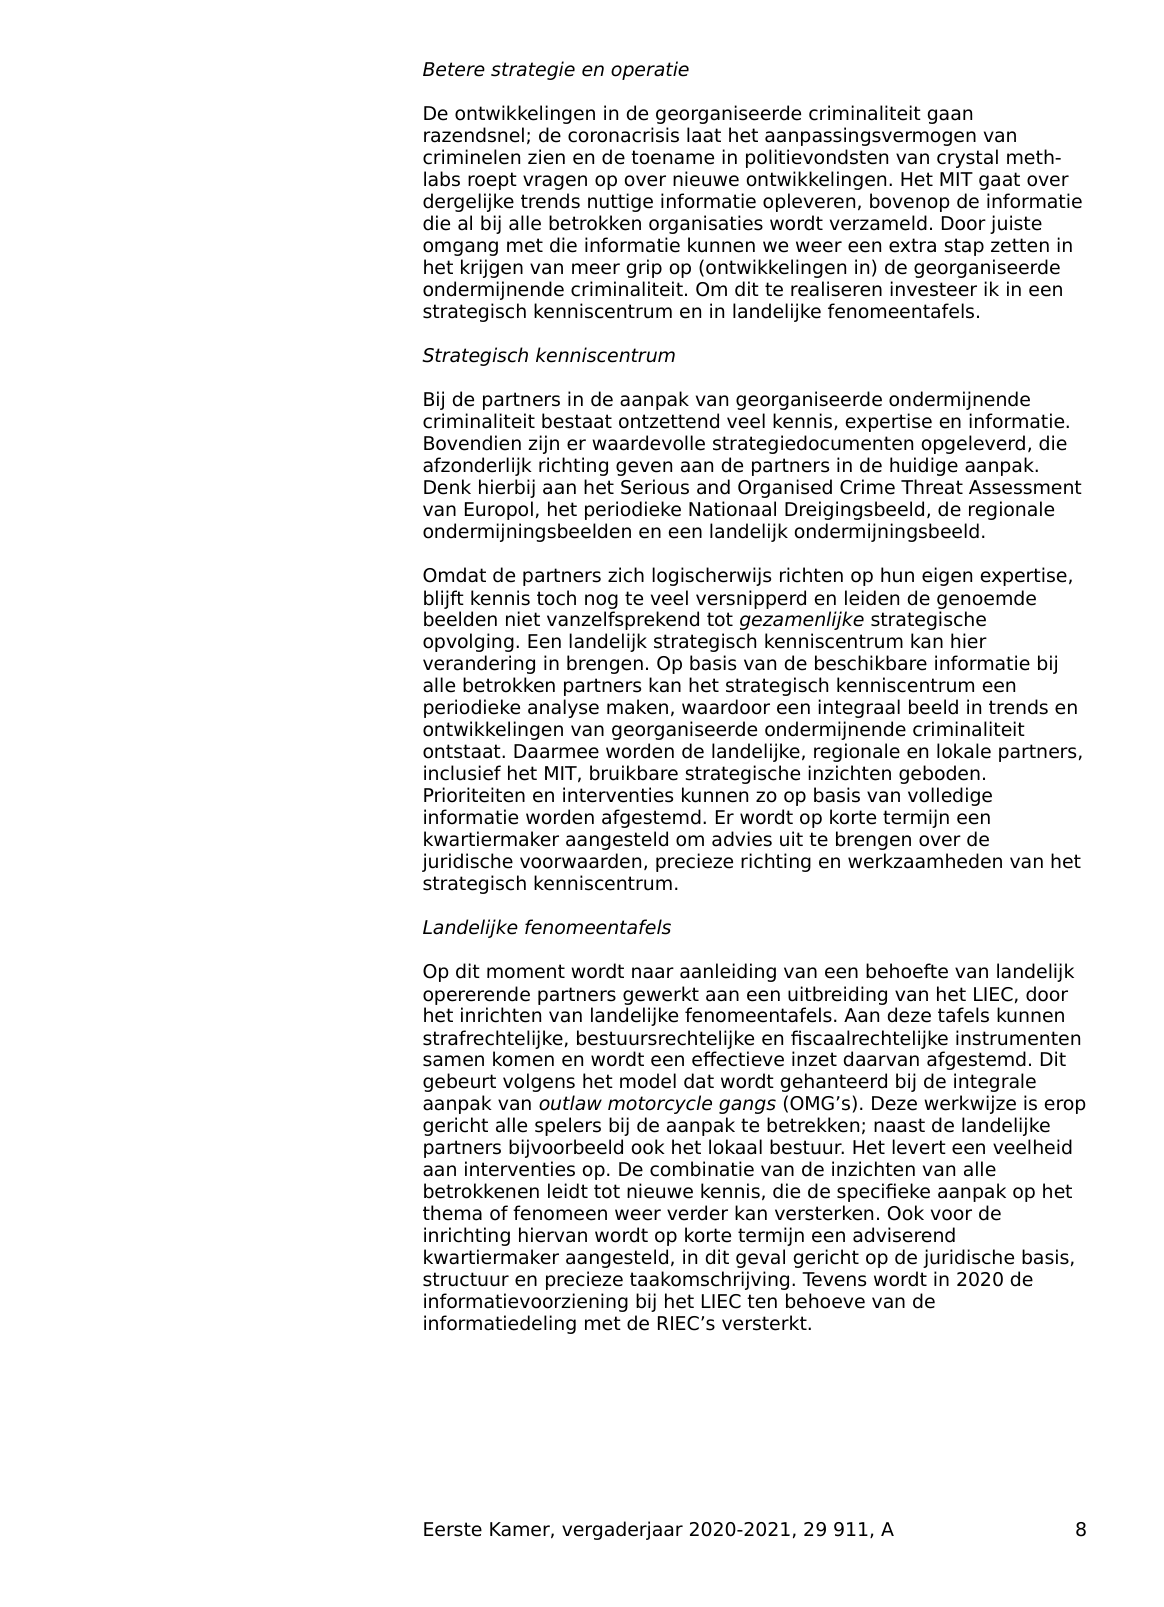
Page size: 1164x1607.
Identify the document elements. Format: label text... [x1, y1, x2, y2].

subtitle Landelijke fenomeentafels [422, 917, 1087, 939]
text Bij de partners in de aanpak van georganiseerde ondermijnende criminaliteit bestaat ontzettend veel kennis, expertise en informatie. Bovendien zijn er waardevolle strategiedocumenten opgeleverd, die afzonderlijk richting geven aan de partners in de huidige aanpak. Denk hierbij aan het Serious and Organised Crime Threat Assessment van Europol, het periodieke Nationaal Dreigingsbeeld, de regionale ondermijningsbeelden en een landelijk ondermijningsbeeld. [422, 389, 1087, 543]
text Op dit moment wordt naar aanleiding van een behoefte van landelijk opererende partners gewerkt aan een uitbreiding van het LIEC, door het inrichten van landelijke fenomeentafels. Aan deze tafels kunnen strafrechtelijke, bestuursrechtelijke en fiscaalrechtelijke instrumenten samen komen en wordt een effectieve inzet daarvan afgestemd. Dit gebeurt volgens het model dat wordt gehanteerd bij de integrale aanpak van outlaw motorcycle gangs (OMG’s). Deze werkwijze is erop gericht alle spelers bij de aanpak te betrekken; naast de landelijke partners bijvoorbeeld ook het lokaal bestuur. Het levert een veelheid aan interventies op. De combinatie van de inzichten van alle betrokkenen leidt tot nieuwe kennis, die de specifieke aanpak op het thema of fenomeen weer verder kan versterken. Ook voor de inrichting hiervan wordt op korte termijn een adviserend kwartiermaker aangesteld, in dit geval gericht op de juridische basis, structuur en precieze taakomschrijving. Tevens wordt in 2020 de informatievoorziening bij het LIEC ten behoeve van de informatiedeling met de RIEC’s versterkt. [422, 961, 1087, 1335]
text Omdat de partners zich logischerwijs richten op hun eigen expertise, blijft kennis toch nog te veel versnipperd en leiden de genoemde beelden niet vanzelfsprekend tot gezamenlijke strategische opvolging. Een landelijk strategisch kenniscentrum kan hier verandering in brengen. Op basis van de beschikbare informatie bij alle betrokken partners kan het strategisch kenniscentrum een periodieke analyse maken, waardoor een integraal beeld in trends en ontwikkelingen van georganiseerde ondermijnende criminaliteit ontstaat. Daarmee worden de landelijke, regionale en lokale partners, inclusief het MIT, bruikbare strategische inzichten geboden. Prioriteiten en interventies kunnen zo op basis van volledige informatie worden afgestemd. Er wordt op korte termijn een kwartiermaker aangesteld om advies uit te brengen over de juridische voorwaarden, precieze richting en werkzaamheden van het strategisch kenniscentrum. [422, 565, 1087, 895]
subtitle Strategisch kenniscentrum [422, 345, 1087, 367]
subtitle Betere strategie en operatie [422, 59, 1087, 81]
text De ontwikkelingen in de georganiseerde criminaliteit gaan razendsnel; de coronacrisis laat het aanpassingsvermogen van criminelen zien en de toename in politievondsten van crystal meth-labs roept vragen op over nieuwe ontwikkelingen. Het MIT gaat over dergelijke trends nuttige informatie opleveren, bovenop de informatie die al bij alle betrokken organisaties wordt verzameld. Door juiste omgang met die informatie kunnen we weer een extra stap zetten in het krijgen van meer grip op (ontwikkelingen in) de georganiseerde ondermijnende criminaliteit. Om dit te realiseren investeer ik in een strategisch kenniscentrum en in landelijke fenomeentafels. [422, 103, 1087, 323]
